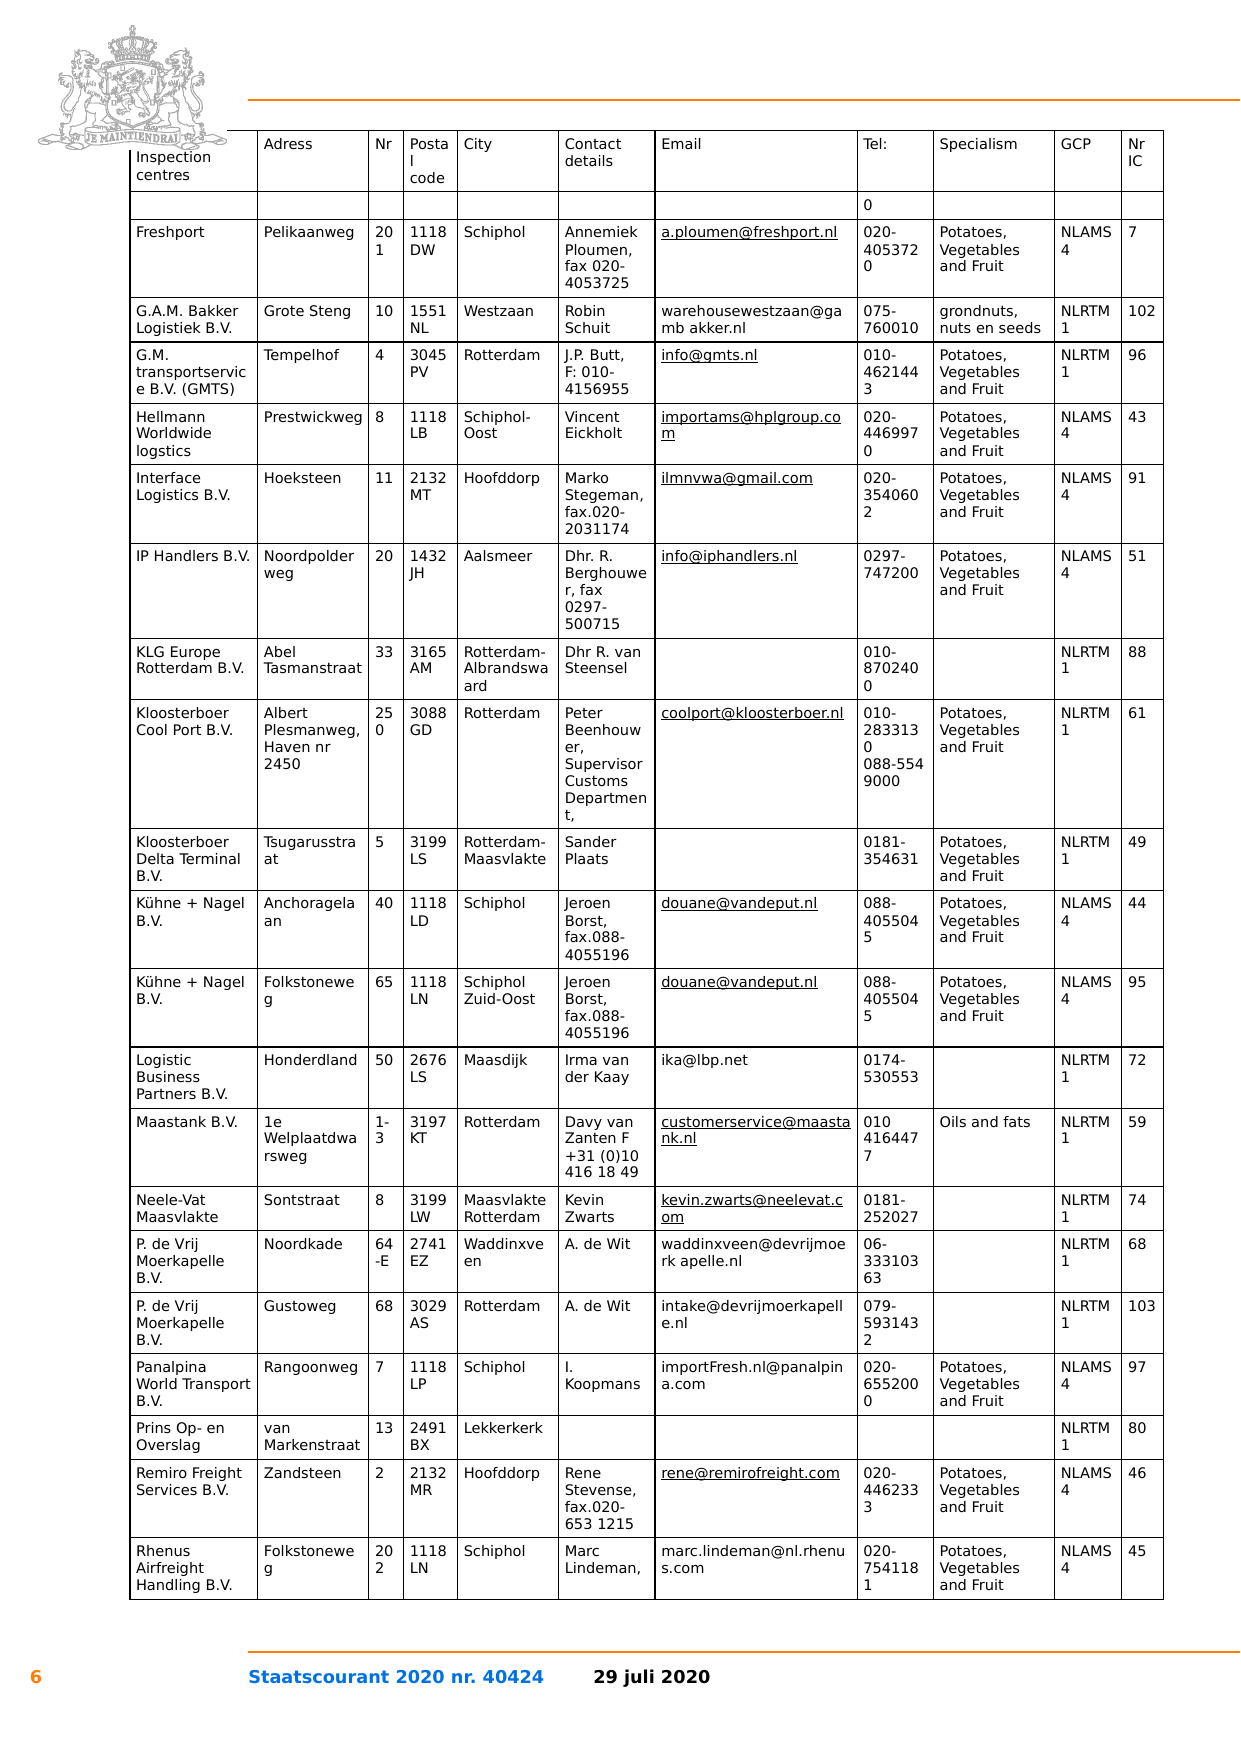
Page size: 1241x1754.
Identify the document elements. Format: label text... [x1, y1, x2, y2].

table_cell 3199 LW [404, 1187, 457, 1230]
table_cell 1118 LB [404, 404, 457, 464]
table_cell Rotterdam [458, 700, 558, 828]
table_cell Freshport [131, 220, 257, 297]
table_cell Potatoes, Vegetables and Fruit [934, 343, 1054, 403]
table_cell G.A.M. Bakker Logistiek B.V. [131, 298, 257, 341]
table_cell 45 [1122, 1538, 1163, 1598]
table_cell J.P. Butt, F: 010-4156955 [559, 343, 654, 403]
table_cell [656, 639, 857, 699]
table_header Specialism [934, 131, 1054, 191]
table_cell Potatoes, Vegetables and Fruit [934, 220, 1054, 297]
table_cell van Markenstraat [258, 1416, 368, 1459]
table_cell Noordkade [258, 1231, 368, 1292]
table_cell intake@devrijmoerkapelle.nl [656, 1293, 857, 1353]
table_cell Gustoweg [258, 1293, 368, 1353]
table_cell [1055, 192, 1121, 219]
table_cell 0181-252027 [858, 1187, 933, 1230]
table_cell 20 [369, 544, 403, 638]
table_cell [656, 829, 857, 890]
table_cell NLAMS4 [1055, 1354, 1121, 1414]
table_cell [934, 1293, 1054, 1353]
table_cell [1122, 192, 1163, 219]
table_cell Dhr R. van Steensel [559, 639, 654, 699]
table_cell Potatoes, Vegetables and Fruit [934, 700, 1054, 828]
table_cell NLRTM1 [1055, 829, 1121, 890]
table_cell Vincent Eickholt [559, 404, 654, 464]
table_header Nr [369, 131, 403, 191]
table_cell 10 [369, 298, 403, 341]
table_cell [559, 1416, 654, 1459]
table_cell 51 [1122, 544, 1163, 638]
table_cell info@gmts.nl [656, 343, 857, 403]
table_cell Lekkerkerk [458, 1416, 558, 1459]
table_cell I. Koopmans [559, 1354, 654, 1414]
table_cell 3045 PV [404, 343, 457, 403]
table_cell Maasvlakte Rotterdam [458, 1187, 558, 1230]
table_cell Marko Stegeman, fax.020-2031174 [559, 465, 654, 542]
table_cell 11 [369, 465, 403, 542]
table_cell Anchoragelaan [258, 891, 368, 968]
table_cell 72 [1122, 1048, 1163, 1108]
table_cell 3197 KT [404, 1109, 457, 1186]
table_cell 95 [1122, 969, 1163, 1046]
table_cell 88 [1122, 639, 1163, 699]
table_cell [131, 192, 257, 219]
table_cell Schiphol [458, 220, 558, 297]
table_cell [934, 192, 1054, 219]
table_cell Sander Plaats [559, 829, 654, 890]
table_cell Tsugarusstraat [258, 829, 368, 890]
table_cell Peter Beenhouwer, Supervisor Customs Department, [559, 700, 654, 828]
table_cell importams@hplgroup.com [656, 404, 857, 464]
table_cell 102 [1122, 298, 1163, 341]
table_cell [656, 1416, 857, 1459]
table_cell 3199 LS [404, 829, 457, 890]
table_cell [934, 1416, 1054, 1459]
table_cell NLRTM1 [1055, 298, 1121, 341]
table_cell A. de Wit [559, 1293, 654, 1353]
table_cell 2 [369, 1460, 403, 1537]
table_cell 1118 LD [404, 891, 457, 968]
table_cell 46 [1122, 1460, 1163, 1537]
table_cell Jeroen Borst, fax.088-4055196 [559, 891, 654, 968]
table_cell NLRTM1 [1055, 1048, 1121, 1108]
table_cell Grote Steng [258, 298, 368, 341]
table_cell Aalsmeer [458, 544, 558, 638]
table_cell 1e Welplaatdwarsweg [258, 1109, 368, 1186]
table_cell NLAMS4 [1055, 1460, 1121, 1537]
table_header Adress [258, 131, 368, 191]
table_cell 8 [369, 404, 403, 464]
table_cell Dhr. R. Berghouwer, fax 0297-500715 [559, 544, 654, 638]
table_cell NLAMS4 [1055, 969, 1121, 1046]
table_cell 075-760010 [858, 298, 933, 341]
table_cell waddinxveen@devrijmoerk apelle.nl [656, 1231, 857, 1292]
table_cell NLAMS4 [1055, 1538, 1121, 1598]
table_cell NLRTM1 [1055, 343, 1121, 403]
table_cell 079-5931432 [858, 1293, 933, 1353]
table_cell NLRTM1 [1055, 1231, 1121, 1292]
table_cell Rotterdam-Maasvlakte [458, 829, 558, 890]
table_cell coolport@kloosterboer.nl [656, 700, 857, 828]
table_cell 020-4469970 [858, 404, 933, 464]
table_cell Tempelhof [258, 343, 368, 403]
table_cell Schiphol [458, 891, 558, 968]
table_cell [934, 1231, 1054, 1292]
table_cell 80 [1122, 1416, 1163, 1459]
table_cell Irma van der Kaay [559, 1048, 654, 1108]
table_cell Interface Logistics B.V. [131, 465, 257, 542]
table_cell Potatoes, Vegetables and Fruit [934, 544, 1054, 638]
table_cell Potatoes, Vegetables and Fruit [934, 891, 1054, 968]
table_cell importFresh.nl@panalpina.com [656, 1354, 857, 1414]
table_cell Hoofddorp [458, 1460, 558, 1537]
table_cell Rhenus Airfreight Handling B.V. [131, 1538, 257, 1598]
table_cell Abel Tasmanstraat [258, 639, 368, 699]
table_cell 202 [369, 1538, 403, 1598]
table_cell Westzaan [458, 298, 558, 341]
table_cell 010-8702400 [858, 639, 933, 699]
table_cell 020-4053720 [858, 220, 933, 297]
table_cell kevin.zwarts@neelevat.com [656, 1187, 857, 1230]
table_cell grondnuts, nuts en seeds [934, 298, 1054, 341]
table_cell 250 [369, 700, 403, 828]
table_cell [369, 192, 403, 219]
table_cell 0 [858, 192, 933, 219]
table_cell Zandsteen [258, 1460, 368, 1537]
table_cell Potatoes, Vegetables and Fruit [934, 465, 1054, 542]
table_cell Folkstoneweg [258, 1538, 368, 1598]
table_cell NLAMS4 [1055, 465, 1121, 542]
table_cell Remiro Freight Services B.V. [131, 1460, 257, 1537]
table_cell 43 [1122, 404, 1163, 464]
table_cell NLAMS4 [1055, 220, 1121, 297]
table_cell 0181-354631 [858, 829, 933, 890]
table_cell Panalpina World Transport B.V. [131, 1354, 257, 1414]
table_cell Schiphol Zuid-Oost [458, 969, 558, 1046]
table_header City [458, 131, 558, 191]
table_cell Hoeksteen [258, 465, 368, 542]
table_cell 68 [369, 1293, 403, 1353]
table_cell 201 [369, 220, 403, 297]
table_cell P. de Vrij Moerkapelle B.V. [131, 1293, 257, 1353]
table_header Email [656, 131, 857, 191]
table_cell ika@lbp.net [656, 1048, 857, 1108]
table_cell Oils and fats [934, 1109, 1054, 1186]
table_cell Rotterdam [458, 1109, 558, 1186]
table_cell Potatoes, Vegetables and Fruit [934, 404, 1054, 464]
table_cell Schiphol-Oost [458, 404, 558, 464]
table_cell Logistic Business Partners B.V. [131, 1048, 257, 1108]
table_cell Honderdland [258, 1048, 368, 1108]
table_cell 1118 DW [404, 220, 457, 297]
table_cell 1551 NL [404, 298, 457, 341]
table_cell 96 [1122, 343, 1163, 403]
table_cell warehousewestzaan@gamb akker.nl [656, 298, 857, 341]
table_cell marc.lindeman@nl.rhenus.com [656, 1538, 857, 1598]
table_cell Sontstraat [258, 1187, 368, 1230]
table_cell A. de Wit [559, 1231, 654, 1292]
table_cell Kühne + Nagel B.V. [131, 969, 257, 1046]
table_cell 61 [1122, 700, 1163, 828]
table_cell Robin Schuit [559, 298, 654, 341]
table_cell NLRTM1 [1055, 1187, 1121, 1230]
table_cell Potatoes, Vegetables and Fruit [934, 1538, 1054, 1598]
picture [38, 25, 227, 150]
table_cell Rotterdam [458, 343, 558, 403]
table_cell Prins Op- en Overslag [131, 1416, 257, 1459]
table_cell 1-3 [369, 1109, 403, 1186]
table_cell customerservice@maastank.nl [656, 1109, 857, 1186]
table_cell Potatoes, Vegetables and Fruit [934, 1354, 1054, 1414]
table_cell Waddinxveen [458, 1231, 558, 1292]
table_cell rene@remirofreight.com [656, 1460, 857, 1537]
table_cell 3088 GD [404, 700, 457, 828]
table_cell 33 [369, 639, 403, 699]
table_cell Kühne + Nagel B.V. [131, 891, 257, 968]
table_cell NLRTM1 [1055, 1416, 1121, 1459]
table_cell 088-4055045 [858, 891, 933, 968]
table_cell 1118 LN [404, 1538, 457, 1598]
table_cell NLRTM1 [1055, 1109, 1121, 1186]
table_cell Davy van Zanten F +31 (0)10 416 18 49 [559, 1109, 654, 1186]
table_cell info@iphandlers.nl [656, 544, 857, 638]
table_cell 91 [1122, 465, 1163, 542]
table_cell 3029 AS [404, 1293, 457, 1353]
table_cell 40 [369, 891, 403, 968]
table_cell Pelikaanweg [258, 220, 368, 297]
table_cell NLRTM1 [1055, 700, 1121, 828]
table_cell [934, 1048, 1054, 1108]
table_cell 020-3540602 [858, 465, 933, 542]
table_cell Annemiek Ploumen, fax 020-4053725 [559, 220, 654, 297]
table_cell 020-7541181 [858, 1538, 933, 1598]
table_cell Maasdijk [458, 1048, 558, 1108]
table_cell Marc Lindeman, [559, 1538, 654, 1598]
table_cell Kevin Zwarts [559, 1187, 654, 1230]
table_cell 1118 LN [404, 969, 457, 1046]
table_cell 2676 LS [404, 1048, 457, 1108]
table_cell Kloosterboer Delta Terminal B.V. [131, 829, 257, 890]
table_cell Folkstoneweg [258, 969, 368, 1046]
table_cell NLRTM1 [1055, 1293, 1121, 1353]
table_cell Schiphol [458, 1354, 558, 1414]
table_cell 68 [1122, 1231, 1163, 1292]
table_cell douane@vandeput.nl [656, 969, 857, 1046]
table_cell NLAMS4 [1055, 891, 1121, 968]
table_cell douane@vandeput.nl [656, 891, 857, 968]
table_cell [404, 192, 457, 219]
table_cell Kloosterboer Cool Port B.V. [131, 700, 257, 828]
table_cell 3165 AM [404, 639, 457, 699]
table_cell Potatoes, Vegetables and Fruit [934, 1460, 1054, 1537]
table_cell KLG Europe Rotterdam B.V. [131, 639, 257, 699]
table_cell P. de Vrij Moerkapelle B.V. [131, 1231, 257, 1292]
table_cell NLAMS4 [1055, 404, 1121, 464]
table_cell Hoofddorp [458, 465, 558, 542]
table_cell 010-2833130 088-554 9000 [858, 700, 933, 828]
table_cell 97 [1122, 1354, 1163, 1414]
table_header Postal code [404, 131, 457, 191]
table_header Nr IC [1122, 131, 1163, 191]
table_cell 2491 BX [404, 1416, 457, 1459]
table_cell 49 [1122, 829, 1163, 890]
table_cell 020-4462333 [858, 1460, 933, 1537]
table_cell 0174-530553 [858, 1048, 933, 1108]
table_cell Schiphol [458, 1538, 558, 1598]
table_cell ilmnvwa@gmail.com [656, 465, 857, 542]
table_cell 1432 JH [404, 544, 457, 638]
table_cell IP Handlers B.V. [131, 544, 257, 638]
table_cell 088-4055045 [858, 969, 933, 1046]
table_header Contact details [559, 131, 654, 191]
table_header Inspection centres [131, 131, 257, 191]
table_cell 2741 EZ [404, 1231, 457, 1292]
table_cell [934, 1187, 1054, 1230]
table_cell 65 [369, 969, 403, 1046]
table_cell a.ploumen@freshport.nl [656, 220, 857, 297]
table_header GCP [1055, 131, 1121, 191]
table_cell 7 [369, 1354, 403, 1414]
table_cell Potatoes, Vegetables and Fruit [934, 829, 1054, 890]
table_cell Noordpolderweg [258, 544, 368, 638]
table_cell NLAMS4 [1055, 544, 1121, 638]
table_cell [934, 639, 1054, 699]
table_cell Rene Stevense, fax.020-653 1215 [559, 1460, 654, 1537]
table_cell 59 [1122, 1109, 1163, 1186]
table_cell Neele-Vat Maasvlakte [131, 1187, 257, 1230]
table_cell Hellmann Worldwide logstics [131, 404, 257, 464]
table_cell 2132 MT [404, 465, 457, 542]
table_cell [258, 192, 368, 219]
table_cell 8 [369, 1187, 403, 1230]
table_cell 103 [1122, 1293, 1163, 1353]
table_cell 4 [369, 343, 403, 403]
table_cell 5 [369, 829, 403, 890]
table_cell Maastank B.V. [131, 1109, 257, 1186]
table_cell Potatoes, Vegetables and Fruit [934, 969, 1054, 1046]
table_cell 1118 LP [404, 1354, 457, 1414]
table_cell 74 [1122, 1187, 1163, 1230]
table_cell [656, 192, 857, 219]
table_cell 010-4621443 [858, 343, 933, 403]
table_cell Rangoonweg [258, 1354, 368, 1414]
table_cell 13 [369, 1416, 403, 1459]
table_cell 44 [1122, 891, 1163, 968]
table_cell [559, 192, 654, 219]
table_cell 020-6552000 [858, 1354, 933, 1414]
table_cell [858, 1416, 933, 1459]
table_header Tel: [858, 131, 933, 191]
table_cell 64-E [369, 1231, 403, 1292]
table_cell 06-33310363 [858, 1231, 933, 1292]
table_cell 50 [369, 1048, 403, 1108]
table_cell 0297-747200 [858, 544, 933, 638]
table_cell Rotterdam-Albrandswaard [458, 639, 558, 699]
table_cell 010 4164477 [858, 1109, 933, 1186]
table_cell 7 [1122, 220, 1163, 297]
table_cell Albert Plesmanweg, Haven nr 2450 [258, 700, 368, 828]
table_cell G.M. transportservice B.V. (GMTS) [131, 343, 257, 403]
table_cell [458, 192, 558, 219]
table_cell Jeroen Borst, fax.088-4055196 [559, 969, 654, 1046]
table_cell 2132 MR [404, 1460, 457, 1537]
table_cell Rotterdam [458, 1293, 558, 1353]
table_cell Prestwickweg [258, 404, 368, 464]
table_cell NLRTM1 [1055, 639, 1121, 699]
